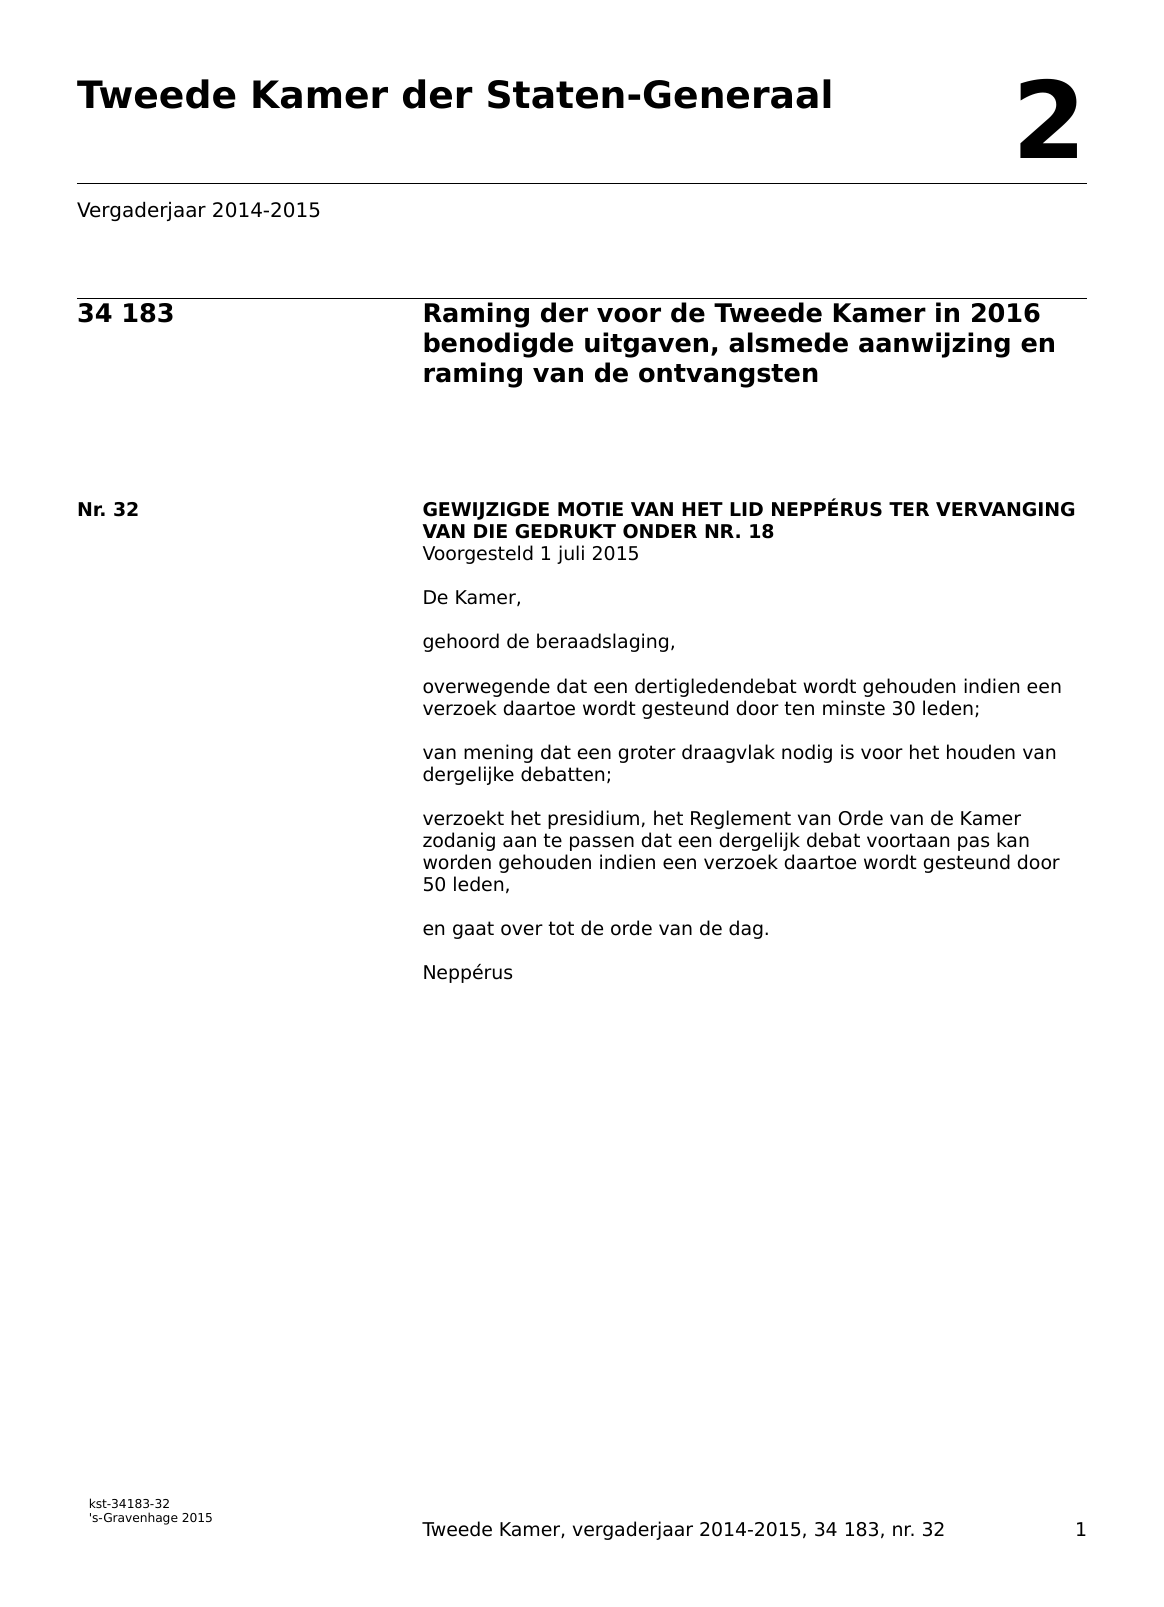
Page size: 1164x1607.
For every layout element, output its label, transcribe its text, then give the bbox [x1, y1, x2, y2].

table_header Tweede Kamer der Staten-Generaal [77, 59, 886, 183]
text overwegende dat een dertigledendebat wordt gehouden indien een verzoek daartoe wordt gesteund door ten minste 30 leden; [422, 676, 1087, 719]
text gehoord de beraadslaging, [422, 631, 1087, 653]
text en gaat over tot de orde van de dag. [422, 918, 1087, 940]
text verzoekt het presidium, het Reglement van Orde van de Kamer zodanig aan te passen dat een dergelijk debat voortaan pas kan worden gehouden indien een verzoek daartoe wordt gesteund door 50 leden, [422, 808, 1087, 896]
text 's-Gravenhage 2015 [88, 1511, 323, 1525]
text De Kamer, [422, 587, 1087, 609]
subtitle 34 183 Raming der voor de Tweede Kamer in 2016 benodigde uitgaven, alsmede aanwijzing en raming van de ontvangsten [77, 299, 1087, 388]
text kst-34183-32 [88, 1497, 323, 1511]
text Neppérus [422, 962, 1087, 984]
text Voorgesteld 1 juli 2015 [422, 543, 1087, 565]
text van mening dat een groter draagvlak nodig is voor het houden van dergelijke debatten; [422, 742, 1087, 786]
table_header 2 [886, 59, 1087, 183]
table_cell Vergaderjaar 2014-2015 [77, 184, 1087, 298]
subtitle Nr. 32 GEWIJZIGDE MOTIE VAN HET LID NEPPÉRUS TER VERVANGING VAN DIE GEDRUKT ONDER NR. 18 [77, 499, 1087, 543]
